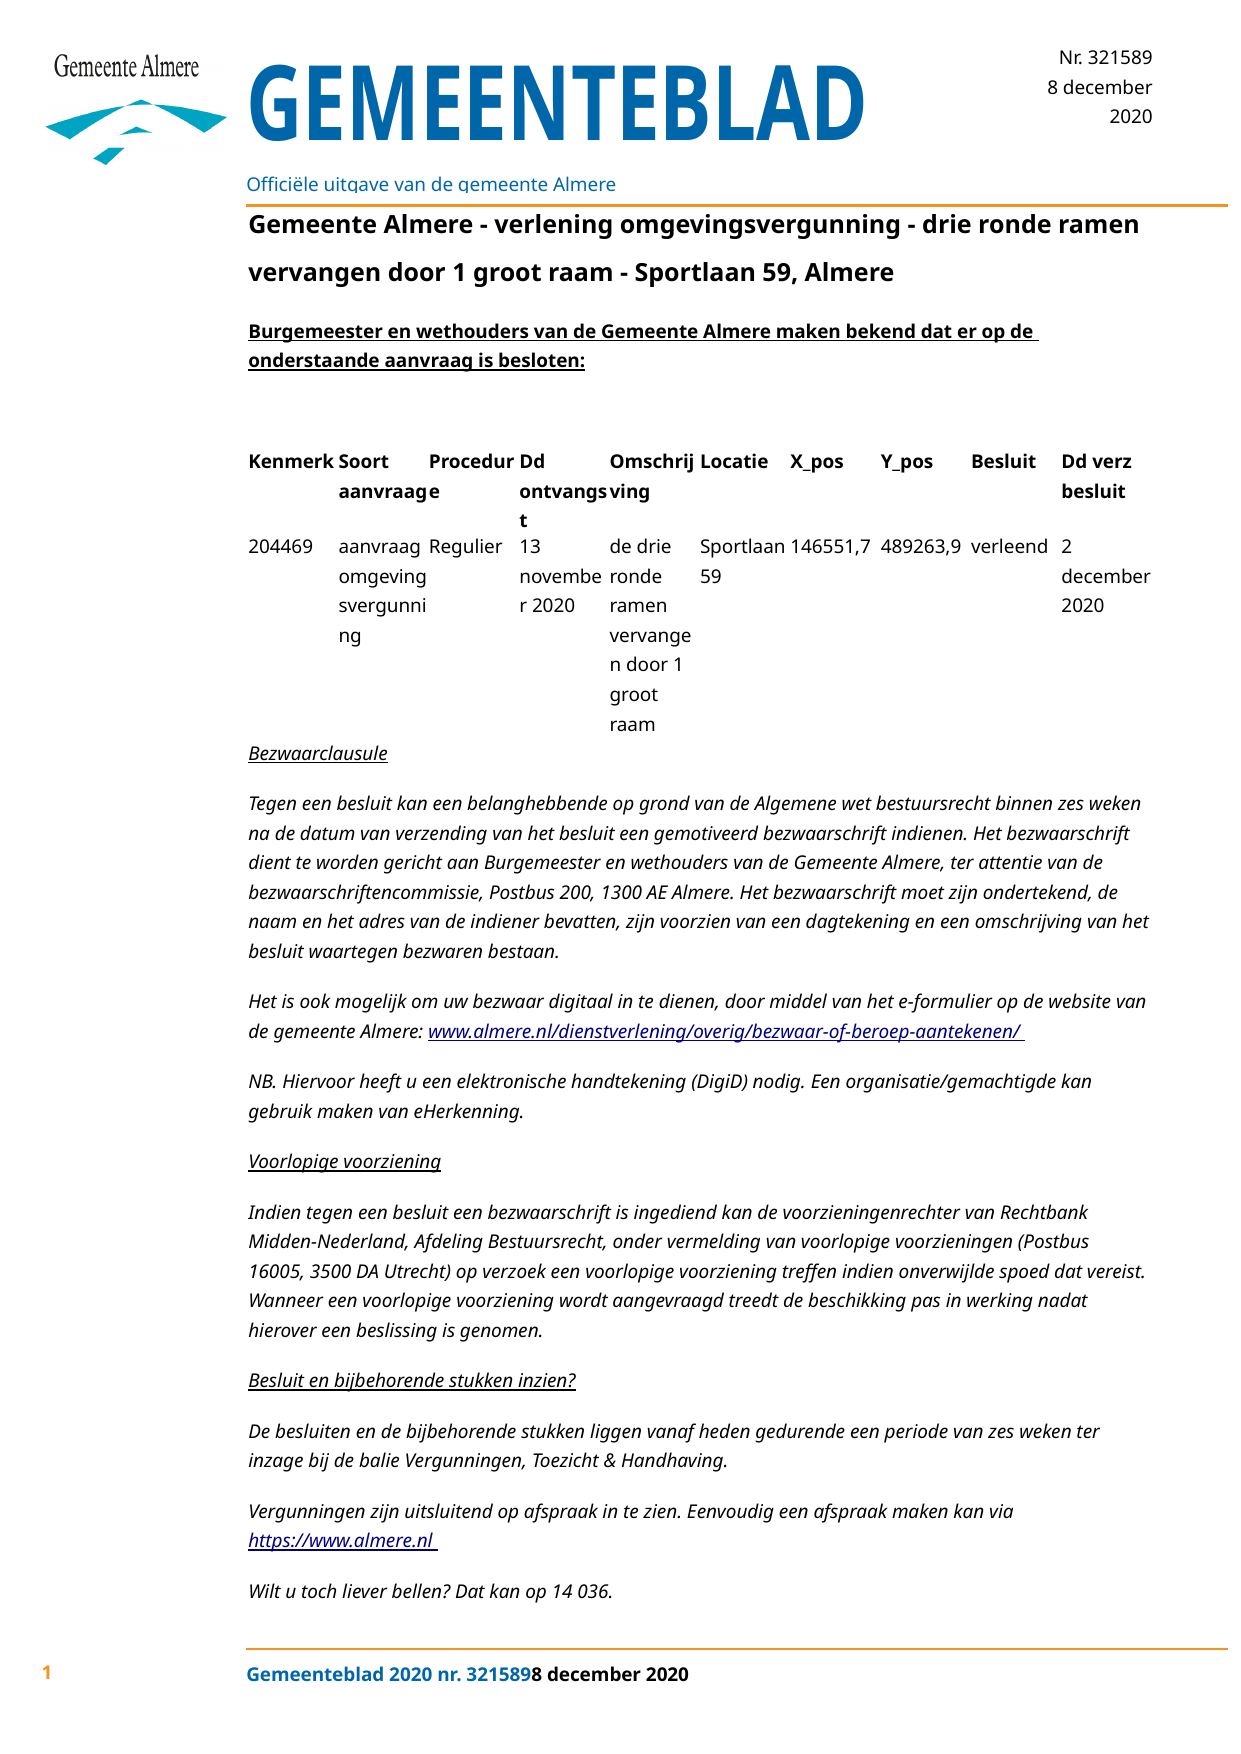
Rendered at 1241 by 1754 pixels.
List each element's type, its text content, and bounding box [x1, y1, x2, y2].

text NB. Hiervoor heeft u een elektronische handtekening (DigiD) nodig. Een organisatie/gemachtigde kan gebruik maken van eHerkenning. [248, 1068, 1152, 1124]
text Bezwaarclausule [248, 740, 1152, 766]
table_cell Sportlaan 59 [700, 533, 790, 737]
table_header Locatie [700, 449, 790, 533]
table_header Procedure [429, 449, 519, 533]
table_cell aanvraag omgevingsvergunning [338, 533, 429, 737]
table_cell verleend [971, 533, 1061, 737]
text Tegen een besluit kan een belanghebbende op grond van de Algemene wet bestuursrecht binnen zes weken na de datum van verzending van het besluit een gemotiveerd bezwaarschrift indienen. Het bezwaarschrift dient te worden gericht aan Burgemeester en wethouders van de Gemeente Almere, ter attentie van de bezwaarschriftencommissie, Postbus 200, 1300 AE Almere. Het bezwaarschrift moet zijn ondertekend, de naam en het adres van de indiener bevatten, zijn voorzien van een dagtekening en een omschrijving van het besluit waartegen bezwaren bestaan. [248, 790, 1152, 964]
table_header Dd verz besluit [1061, 449, 1152, 533]
table_header Besluit [971, 449, 1061, 533]
text Voorlopige voorziening [248, 1148, 1152, 1174]
table_cell 2 december 2020 [1061, 533, 1152, 737]
text Wilt u toch liever bellen? Dat kan op 14 036. [248, 1578, 1152, 1604]
table_header X_pos [790, 449, 881, 533]
table_cell de drie ronde ramen vervangen door 1 groot raam [609, 533, 700, 737]
text Burgemeester en wethouders van de Gemeente Almere maken bekend dat er op de onderstaande aanvraag is besloten: [248, 318, 1152, 373]
table_cell Regulier [429, 533, 519, 737]
text De besluiten en de bijbehorende stukken liggen vanaf heden gedurende een periode van zes weken ter inzage bij de balie Vergunningen, Toezicht & Handhaving. [248, 1418, 1152, 1473]
table_header Omschrijving [609, 449, 700, 533]
table_cell 13 november 2020 [519, 533, 609, 737]
table_cell 489263,9 [881, 533, 971, 737]
table_header Kenmerk [248, 449, 338, 533]
text Gemeente Almere - verlening omgevingsvergunning - drie ronde ramen vervangen door 1 groot raam - Sportlaan 59, Almere [248, 207, 1152, 288]
table_header Y_pos [881, 449, 971, 533]
text Vergunningen zijn uitsluitend op afspraak in te zien. Eenvoudig een afspraak maken kan via https://www.almere.nl [248, 1498, 1152, 1553]
table_header Dd ontvangst [519, 449, 609, 533]
text Het is ook mogelijk om uw bezwaar digitaal in te dienen, door middel van het e-formulier op de website van de gemeente Almere: www.almere.nl/dienstverlening/overig/bezwaar-of-beroep-aantekenen/ [248, 988, 1152, 1044]
picture [41, 47, 231, 172]
table_cell 146551,7 [790, 533, 881, 737]
text Indien tegen een besluit een bezwaarschrift is ingediend kan de voorzieningenrechter van Rechtbank Midden-Nederland, Afdeling Bestuursrecht, onder vermelding van voorlopige voorzieningen (Postbus 16005, 3500 DA Utrecht) op verzoek een voorlopige voorziening treffen indien onverwijlde spoed dat vereist. Wanneer een voorlopige voorziening wordt aangevraagd treedt de beschikking pas in werking nadat hierover een beslissing is genomen. [248, 1199, 1152, 1343]
table_cell 204469 [248, 533, 338, 737]
table_header Soort aanvraag [338, 449, 429, 533]
text Besluit en bijbehorende stukken inzien? [248, 1368, 1152, 1393]
